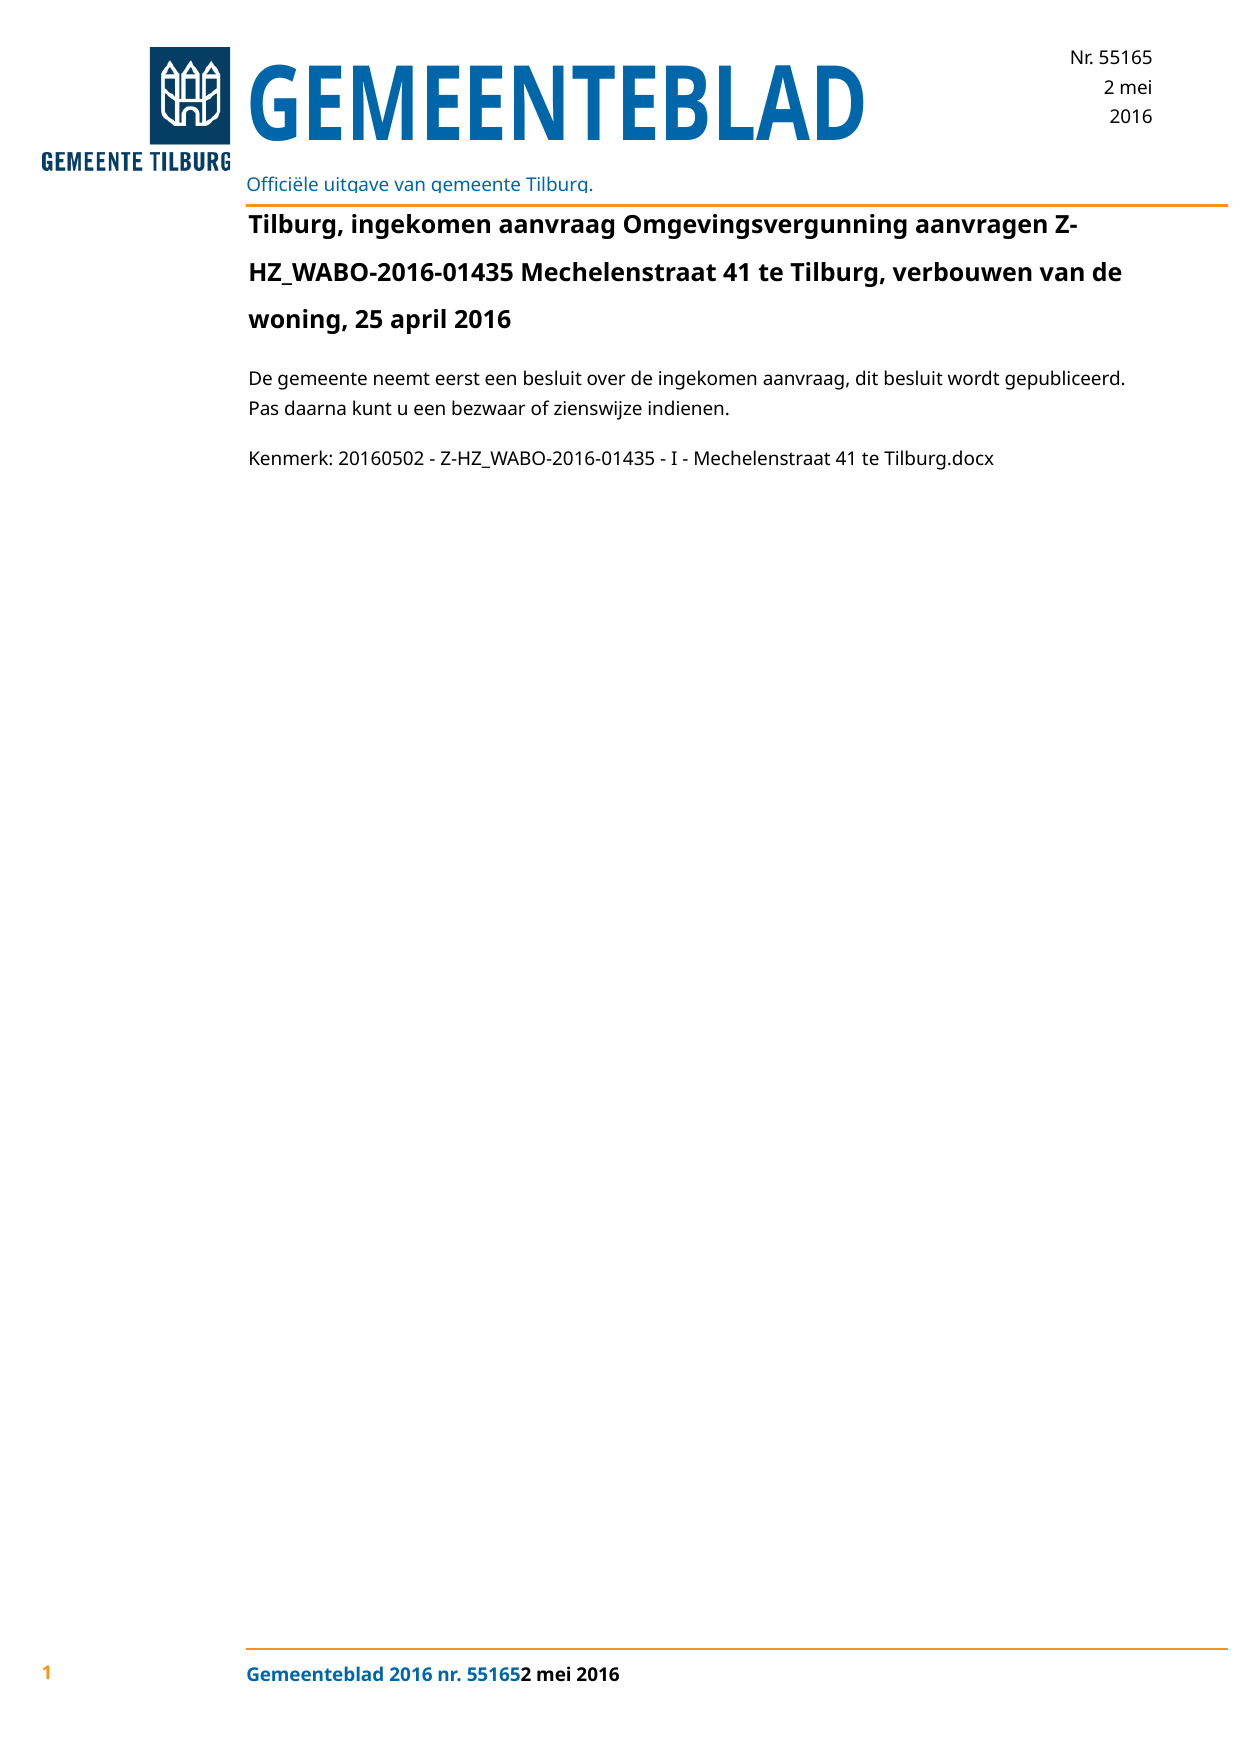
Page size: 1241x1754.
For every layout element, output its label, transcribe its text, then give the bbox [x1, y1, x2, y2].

text Kenmerk: 20160502 - Z-HZ_WABO-2016-01435 - I - Mechelenstraat 41 te Tilburg.docx [248, 446, 1152, 471]
text De gemeente neemt eerst een besluit over de ingekomen aanvraag, dit besluit wordt gepubliceerd. Pas daarna kunt u een bezwaar of zienswijze indienen. [248, 366, 1152, 421]
text Tilburg, ingekomen aanvraag Omgevingsvergunning aanvragen Z-HZ_WABO-2016-01435 Mechelenstraat 41 te Tilburg, verbouwen van de woning, 25 april 2016 [248, 207, 1152, 336]
picture [41, 47, 231, 172]
